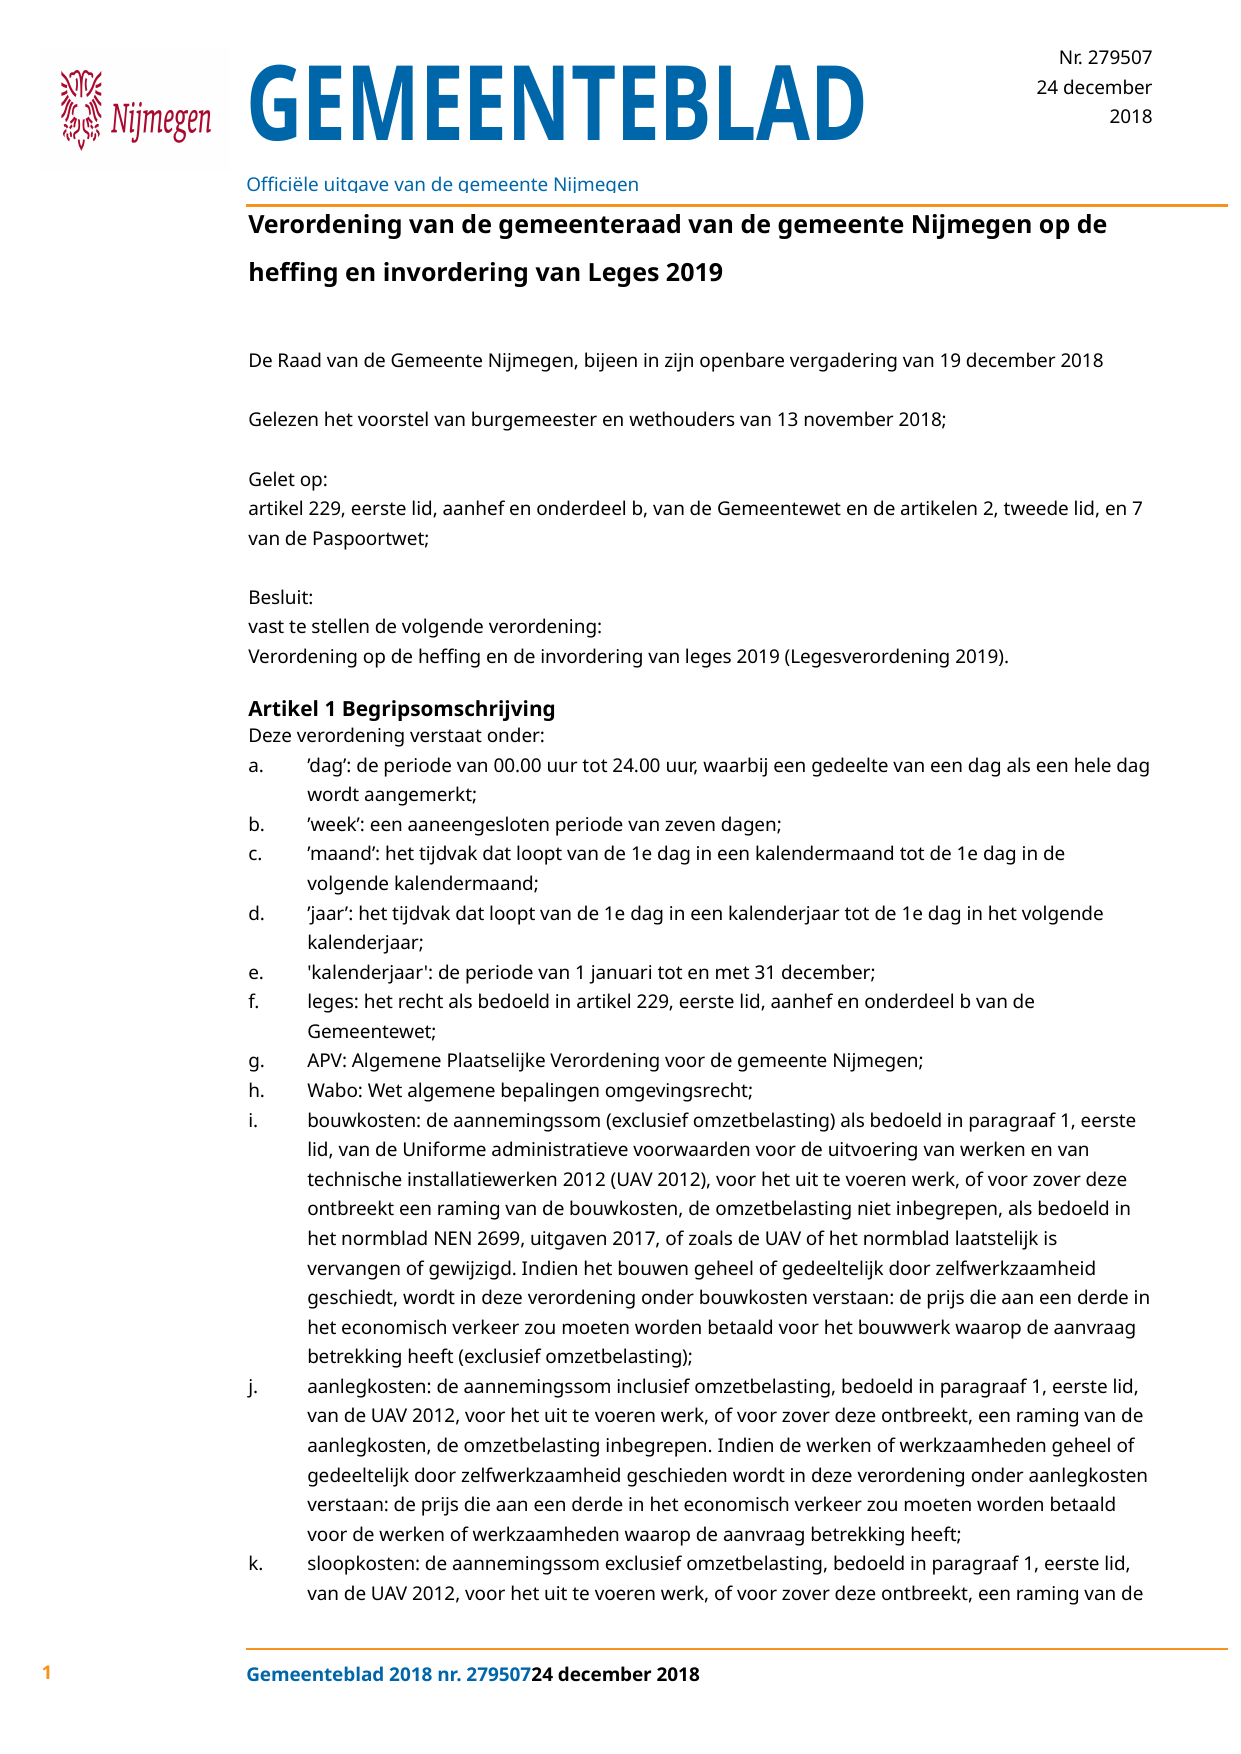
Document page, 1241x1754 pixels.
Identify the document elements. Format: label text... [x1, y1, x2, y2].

text Verordening van de gemeenteraad van de gemeente Nijmegen op de heffing en invordering van Leges 2019 [248, 207, 1152, 288]
picture [41, 47, 231, 172]
list Wabo: Wet algemene bepalingen omgevingsrecht; [248, 1077, 1152, 1103]
text Besluit: [248, 584, 1152, 610]
list aanlegkosten: de aannemingssom inclusief omzetbelasting, bedoeld in paragraaf 1, eerste lid, van de UAV 2012, voor het uit te voeren werk, of voor zover deze ontbreekt, een raming van de aanlegkosten, de omzetbelasting inbegrepen. Indien de werken of werkzaamheden geheel of gedeeltelijk door zelfwerkzaamheid geschieden wordt in deze verordening onder aanlegkosten verstaan: de prijs die aan een derde in het economisch verkeer zou moeten worden betaald voor de werken of werkzaamheden waarop de aanvraag betrekking heeft; [248, 1373, 1152, 1547]
list ’jaar’: het tijdvak dat loopt van de 1e dag in een kalenderjaar tot de 1e dag in het volgende kalenderjaar; [248, 900, 1152, 955]
list ’maand’: het tijdvak dat loopt van de 1e dag in een kalendermaand tot de 1e dag in de volgende kalendermaand; [248, 841, 1152, 896]
text Verordening op de heffing en de invordering van leges 2019 (Legesverordening 2019). [248, 643, 1152, 669]
list 'kalenderjaar': de periode van 1 januari tot en met 31 december; [248, 959, 1152, 984]
text Gelezen het voorstel van burgemeester en wethouders van 13 november 2018; [248, 407, 1152, 432]
list sloopkosten: de aannemingssom exclusief omzetbelasting, bedoeld in paragraaf 1, eerste lid, van de UAV 2012, voor het uit te voeren werk, of voor zover deze ontbreekt, een raming van de [248, 1551, 1152, 1606]
text artikel 229, eerste lid, aanhef en onderdeel b, van de Gemeentewet en de artikelen 2, tweede lid, en 7 van de Paspoortwet; [248, 495, 1152, 551]
list ’dag’: de periode van 00.00 uur tot 24.00 uur, waarbij een gedeelte van een dag als een hele dag wordt aangemerkt; [248, 752, 1152, 807]
text Gelet op: [248, 466, 1152, 492]
text Artikel 1 Begripsomschrijving [248, 694, 1152, 722]
list APV: Algemene Plaatselijke Verordening voor de gemeente Nijmegen; [248, 1048, 1152, 1073]
list leges: het recht als bedoeld in artikel 229, eerste lid, aanhef en onderdeel b van de Gemeentewet; [248, 988, 1152, 1044]
list bouwkosten: de aannemingssom (exclusief omzetbelasting) als bedoeld in paragraaf 1, eerste lid, van de Uniforme administratieve voorwaarden voor de uitvoering van werken en van technische installatiewerken 2012 (UAV 2012), voor het uit te voeren werk, of voor zover deze ontbreekt een raming van de bouwkosten, de omzetbelasting niet inbegrepen, als bedoeld in het normblad NEN 2699, uitgaven 2017, of zoals de UAV of het normblad laatstelijk is vervangen of gewijzigd. Indien het bouwen geheel of gedeeltelijk door zelfwerkzaamheid geschiedt, wordt in deze verordening onder bouwkosten verstaan: de prijs die aan een derde in het economisch verkeer zou moeten worden betaald voor het bouwwerk waarop de aanvraag betrekking heeft (exclusief omzetbelasting); [248, 1107, 1152, 1369]
text vast te stellen de volgende verordening: [248, 614, 1152, 639]
text De Raad van de Gemeente Nijmegen, bijeen in zijn openbare vergadering van 19 december 2018 [248, 347, 1152, 373]
list ’week’: een aaneengesloten periode van zeven dagen; [248, 811, 1152, 837]
text Deze verordening verstaat onder: [248, 722, 1152, 748]
